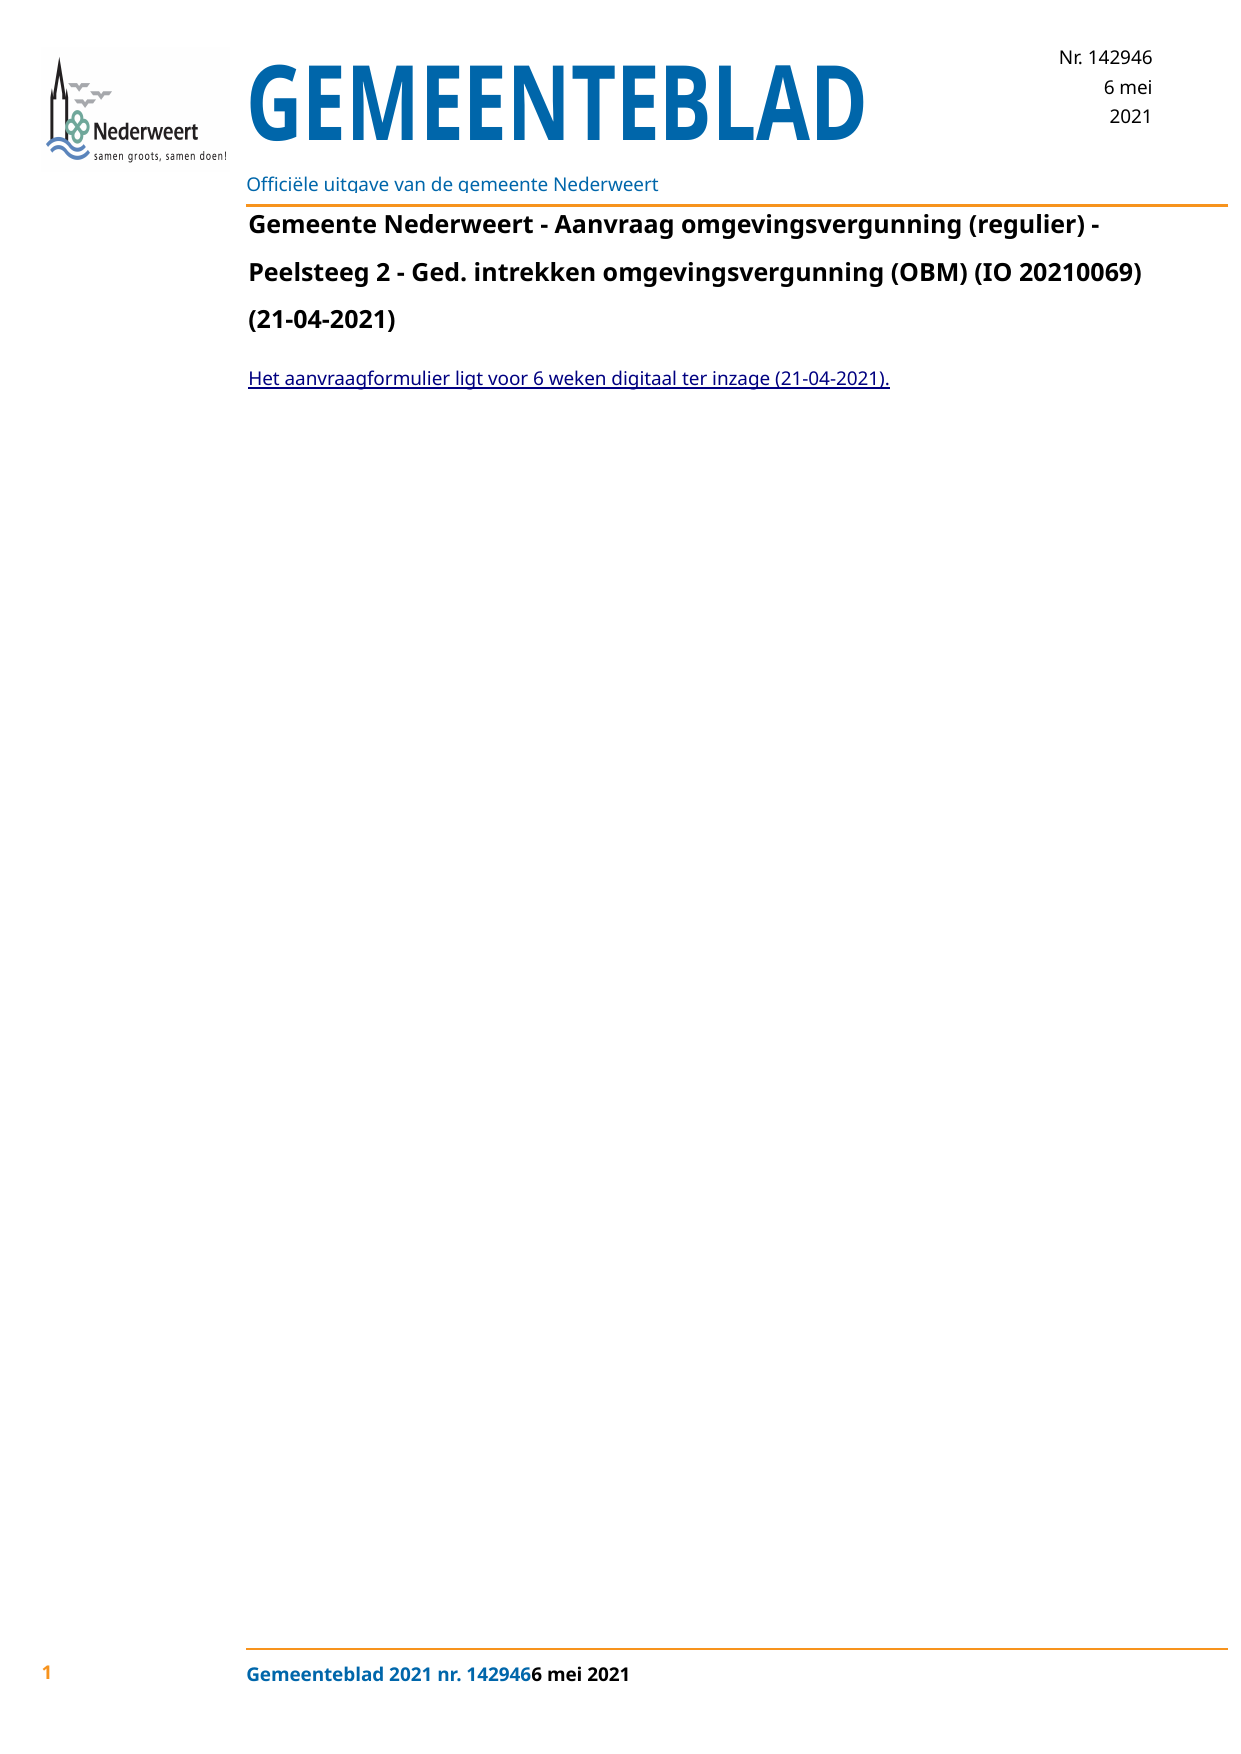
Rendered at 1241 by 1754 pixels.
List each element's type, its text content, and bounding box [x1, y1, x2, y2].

picture [41, 47, 231, 172]
text Het aanvraagformulier ligt voor 6 weken digitaal ter inzage (21-04-2021). [248, 366, 1152, 391]
text Gemeente Nederweert - Aanvraag omgevingsvergunning (regulier) - Peelsteeg 2 - Ged. intrekken omgevingsvergunning (OBM) (IO 20210069) (21-04-2021) [248, 207, 1152, 336]
